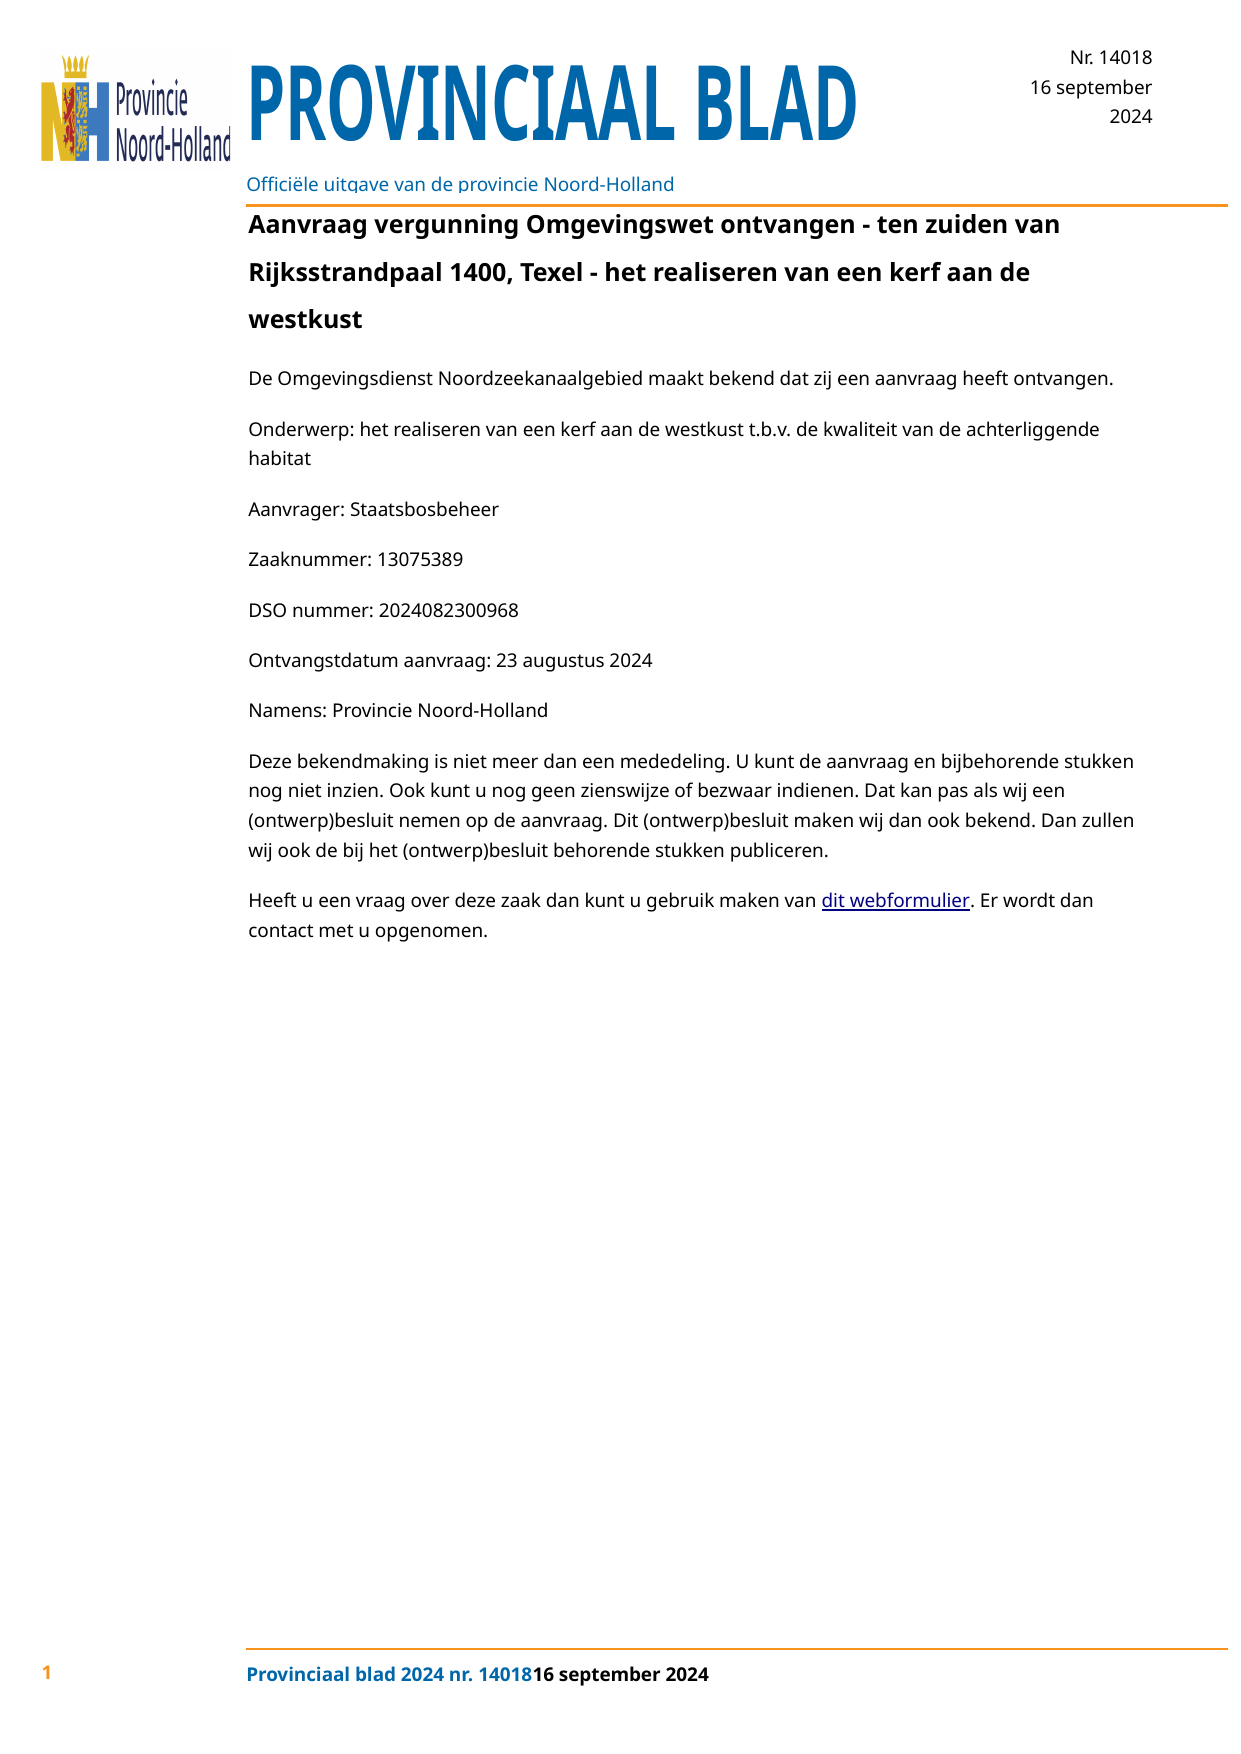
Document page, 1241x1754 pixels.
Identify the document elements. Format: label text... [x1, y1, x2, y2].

text De Omgevingsdienst Noordzeekanaalgebied maakt bekend dat zij een aanvraag heeft ontvangen. [248, 366, 1152, 391]
text Deze bekendmaking is niet meer dan een mededeling. U kunt de aanvraag en bijbehorende stukken nog niet inzien. Ook kunt u nog geen zienswijze of bezwaar indienen. Dat kan pas als wij een (ontwerp)besluit nemen op de aanvraag. Dit (ontwerp)besluit maken wij dan ook bekend. Dan zullen wij ook de bij het (ontwerp)besluit behorende stukken publiceren. [248, 748, 1152, 862]
text Zaaknummer: 13075389 [248, 546, 1152, 572]
text Aanvraag vergunning Omgevingswet ontvangen - ten zuiden van Rijksstrandpaal 1400, Texel - het realiseren van een kerf aan de westkust [248, 207, 1152, 336]
text Ontvangstdatum aanvraag: 23 augustus 2024 [248, 647, 1152, 673]
text DSO nummer: 2024082300968 [248, 597, 1152, 622]
text Namens: Provincie Noord-Holland [248, 698, 1152, 723]
picture [41, 47, 231, 172]
text Heeft u een vraag over deze zaak dan kunt u gebruik maken van dit webformulier. Er wordt dan contact met u opgenomen. [248, 887, 1152, 942]
text Onderwerp: het realiseren van een kerf aan de westkust t.b.v. de kwaliteit van de achterliggende habitat [248, 416, 1152, 471]
text Aanvrager: Staatsbosbeheer [248, 496, 1152, 522]
